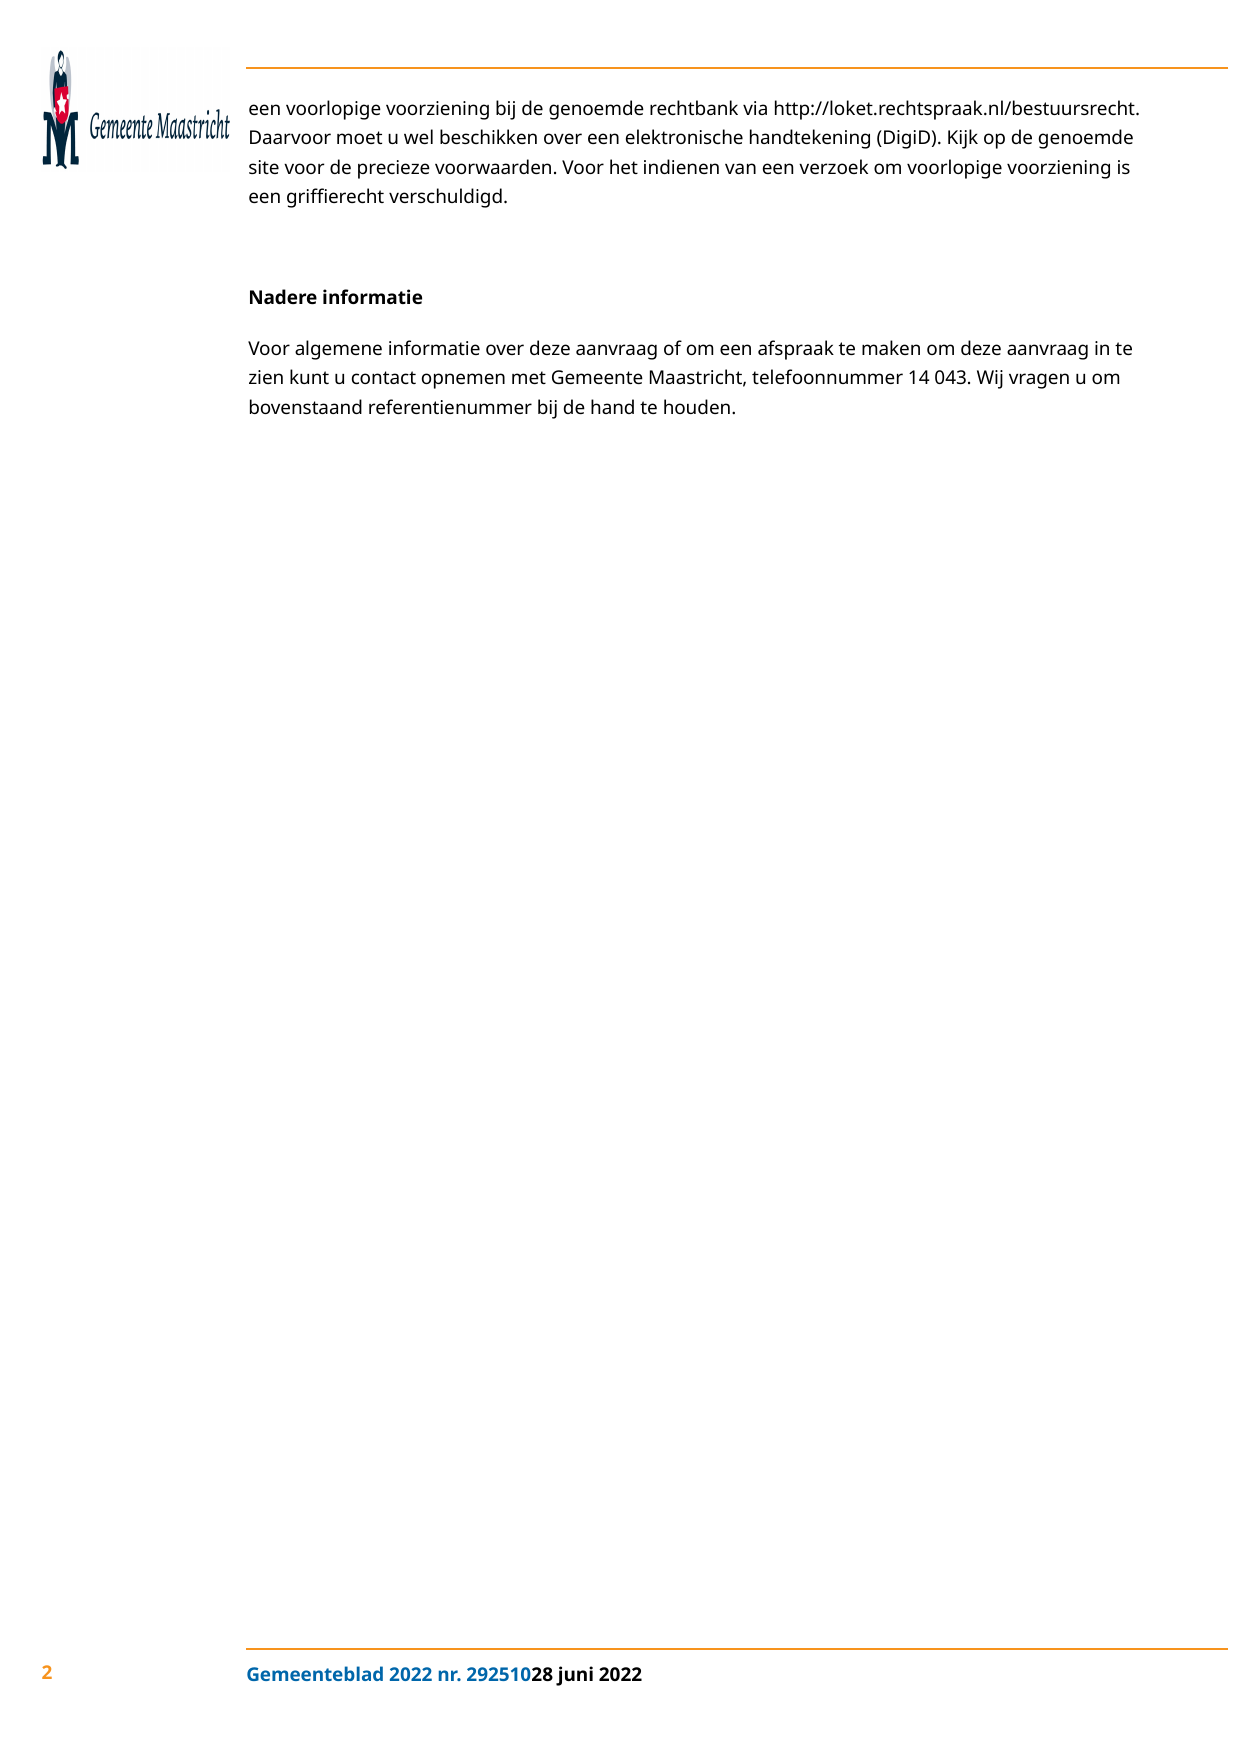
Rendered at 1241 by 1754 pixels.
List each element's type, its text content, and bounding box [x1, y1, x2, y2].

text een voorlopige voorziening bij de genoemde rechtbank via http://loket.rechtspraak.nl/bestuursrecht. Daarvoor moet u wel beschikken over een elektronische handtekening (DigiD). Kijk op de genoemde site voor de precieze voorwaarden. Voor het indienen van een verzoek om voorlopige voorziening is een griffierecht verschuldigd. [248, 95, 1152, 209]
text Nadere informatie [248, 284, 1152, 310]
picture [41, 47, 231, 172]
text Voor algemene informatie over deze aanvraag of om een afspraak te maken om deze aanvraag in te zien kunt u contact opnemen met Gemeente Maastricht, telefoonnummer 14 043. Wij vragen u om bovenstaand referentienummer bij de hand te houden. [248, 335, 1152, 420]
